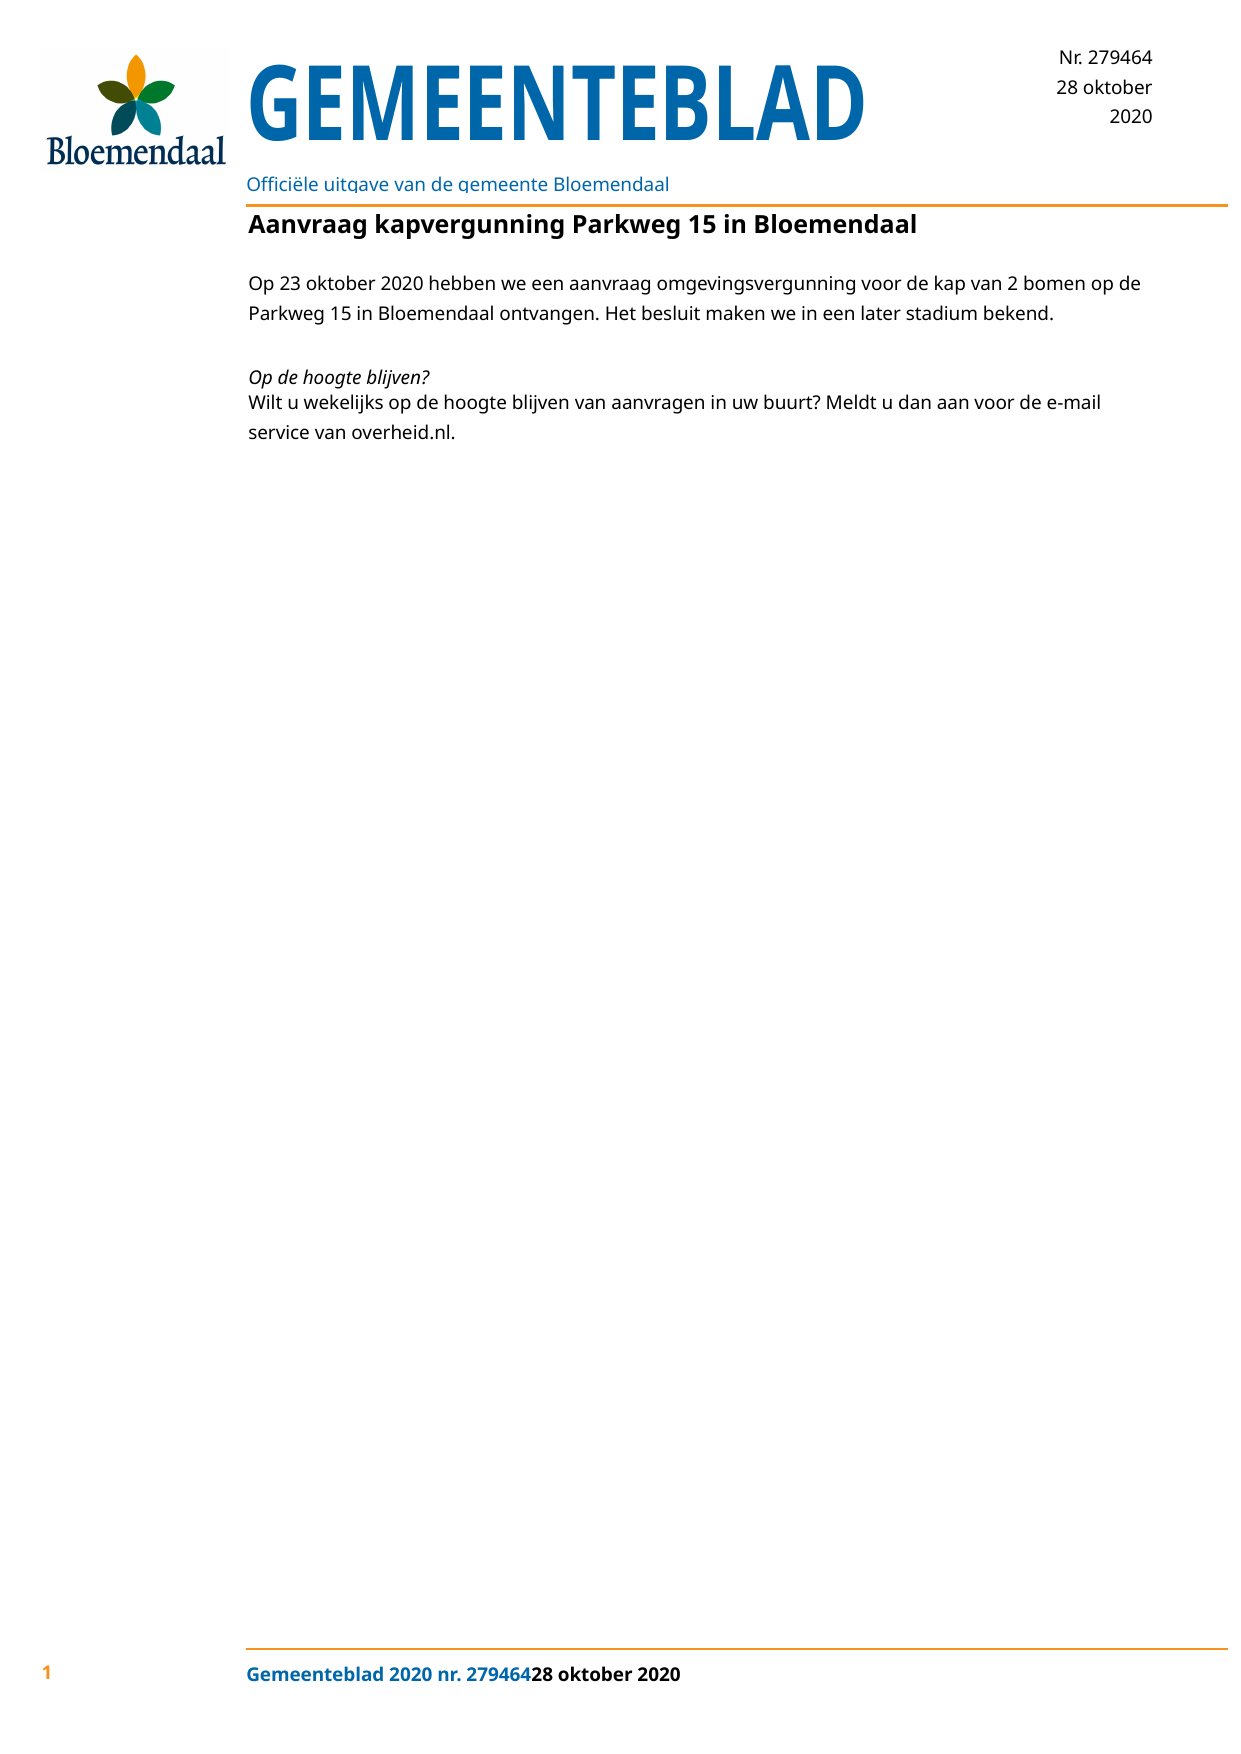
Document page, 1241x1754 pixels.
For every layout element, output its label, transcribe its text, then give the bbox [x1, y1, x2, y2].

picture [41, 47, 231, 172]
text Op 23 oktober 2020 hebben we een aanvraag omgevingsvergunning voor de kap van 2 bomen op de Parkweg 15 in Bloemendaal ontvangen. Het besluit maken we in een later stadium bekend. [248, 270, 1152, 326]
text Op de hoogte blijven? [248, 364, 1152, 389]
text Wilt u wekelijks op de hoogte blijven van aanvragen in uw buurt? Meldt u dan aan voor de e-mail service van overheid.nl. [248, 389, 1152, 445]
text Aanvraag kapvergunning Parkweg 15 in Bloemendaal [248, 207, 1152, 241]
